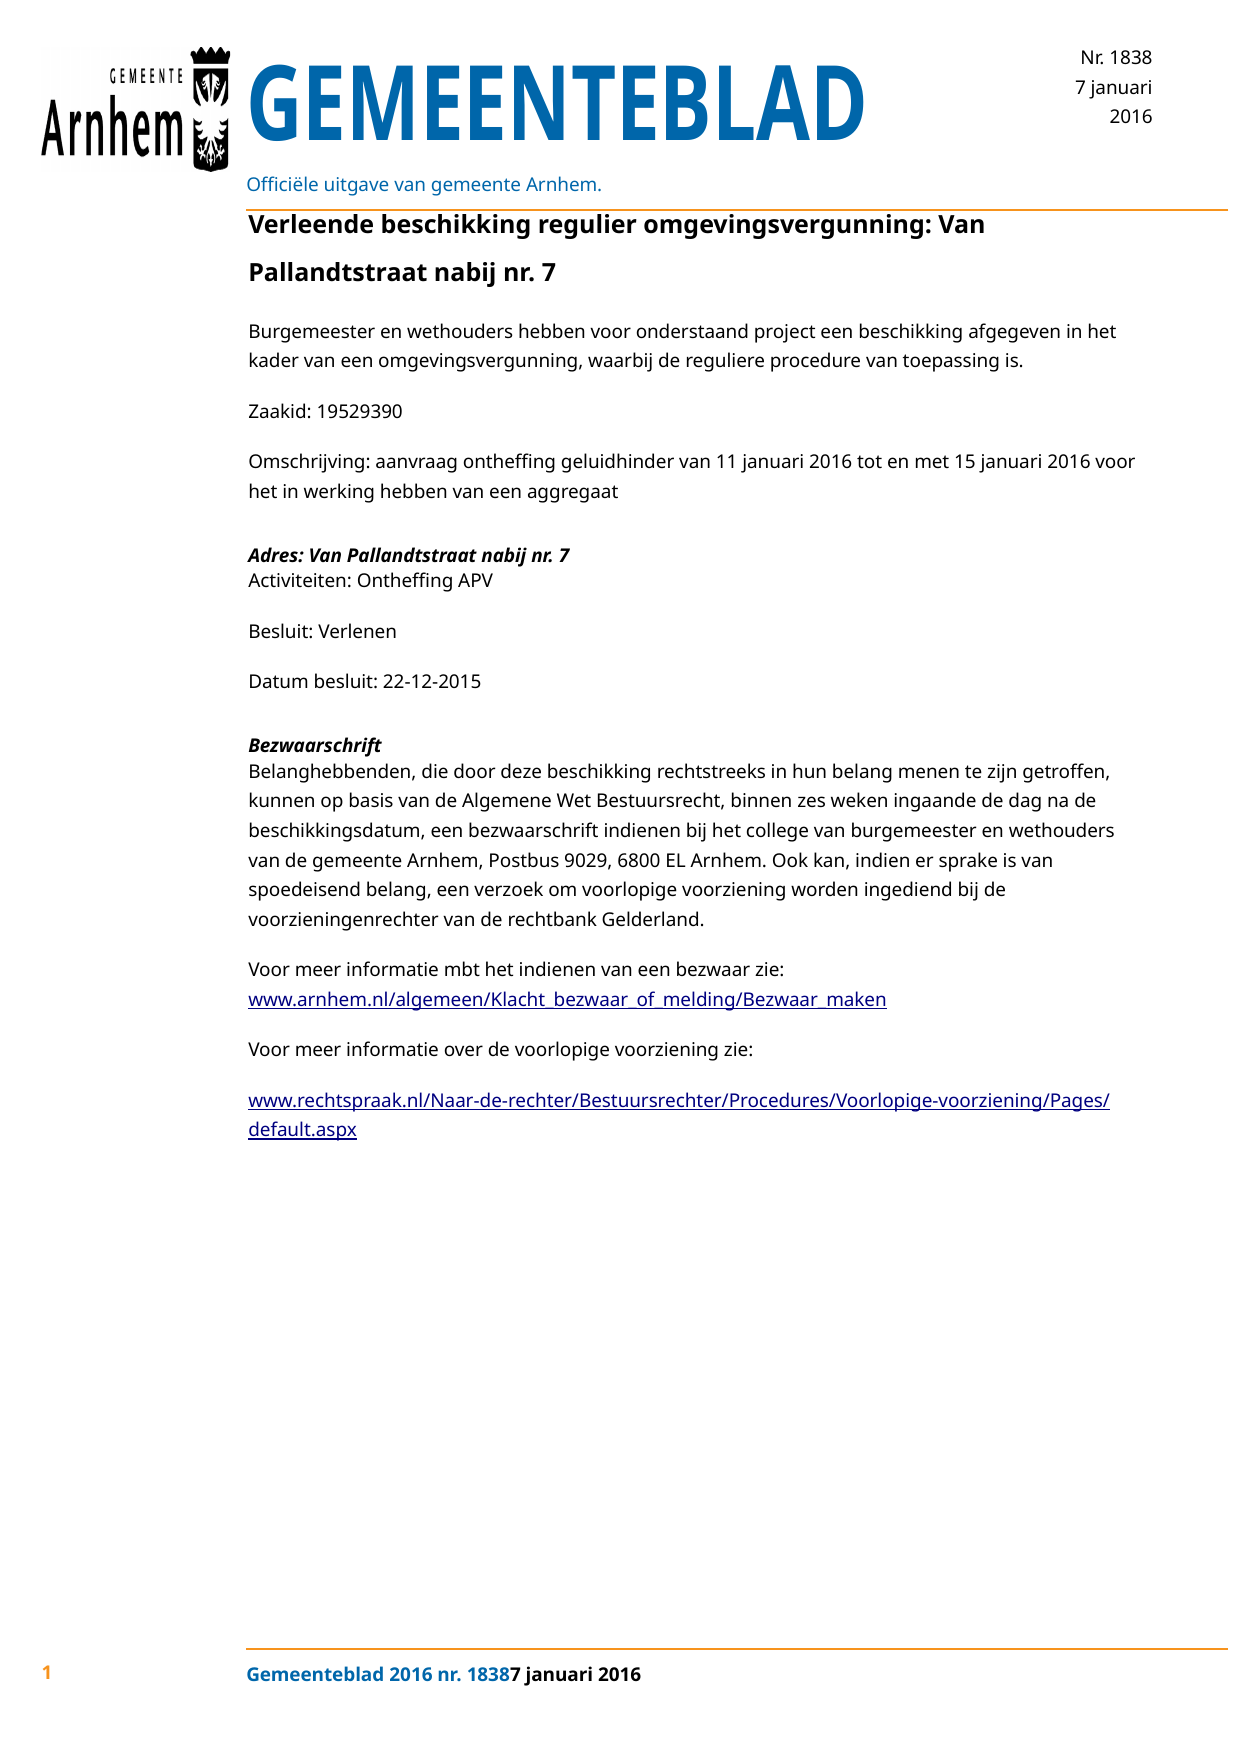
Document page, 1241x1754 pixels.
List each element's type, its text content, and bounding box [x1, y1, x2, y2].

text Voor meer informatie over de voorlopige voorziening zie: [248, 1036, 1152, 1062]
text Belanghebbenden, die door deze beschikking rechtstreeks in hun belang menen te zijn getroffen, kunnen op basis van de Algemene Wet Bestuursrecht, binnen zes weken ingaande de dag na de beschikkingsdatum, een bezwaarschrift indienen bij het college van burgemeester en wethouders van de gemeente Arnhem, Postbus 9029, 6800 EL Arnhem. Ook kan, indien er sprake is van spoedeisend belang, een verzoek om voorlopige voorziening worden ingediend bij de voorzieningenrechter van de rechtbank Gelderland. [248, 758, 1152, 932]
text Datum besluit: 22-12-2015 [248, 668, 1152, 694]
text Besluit: Verlenen [248, 618, 1152, 644]
text Verleende beschikking regulier omgevingsvergunning: Van Pallandtstraat nabij nr. 7 [248, 211, 1152, 288]
text Activiteiten: Ontheffing APV [248, 568, 1152, 593]
text Burgemeester en wethouders hebben voor onderstaand project een beschikking afgegeven in het kader van een omgevingsvergunning, waarbij de reguliere procedure van toepassing is. [248, 318, 1152, 373]
text www.rechtspraak.nl/Naar-de-rechter/Bestuursrechter/Procedures/Voorlopige-voorziening/Pages/default.aspx [248, 1087, 1152, 1142]
text Bezwaarschrift [248, 732, 1152, 758]
picture [41, 47, 231, 172]
text Adres: Van Pallandtstraat nabij nr. 7 [248, 542, 1152, 568]
text Zaakid: 19529390 [248, 398, 1152, 424]
text Omschrijving: aanvraag ontheffing geluidhinder van 11 januari 2016 tot en met 15 januari 2016 voor het in werking hebben van een aggregaat [248, 448, 1152, 504]
text Voor meer informatie mbt het indienen van een bezwaar zie: www.arnhem.nl/algemeen/Klacht_bezwaar_of_melding/Bezwaar_maken [248, 956, 1152, 1012]
